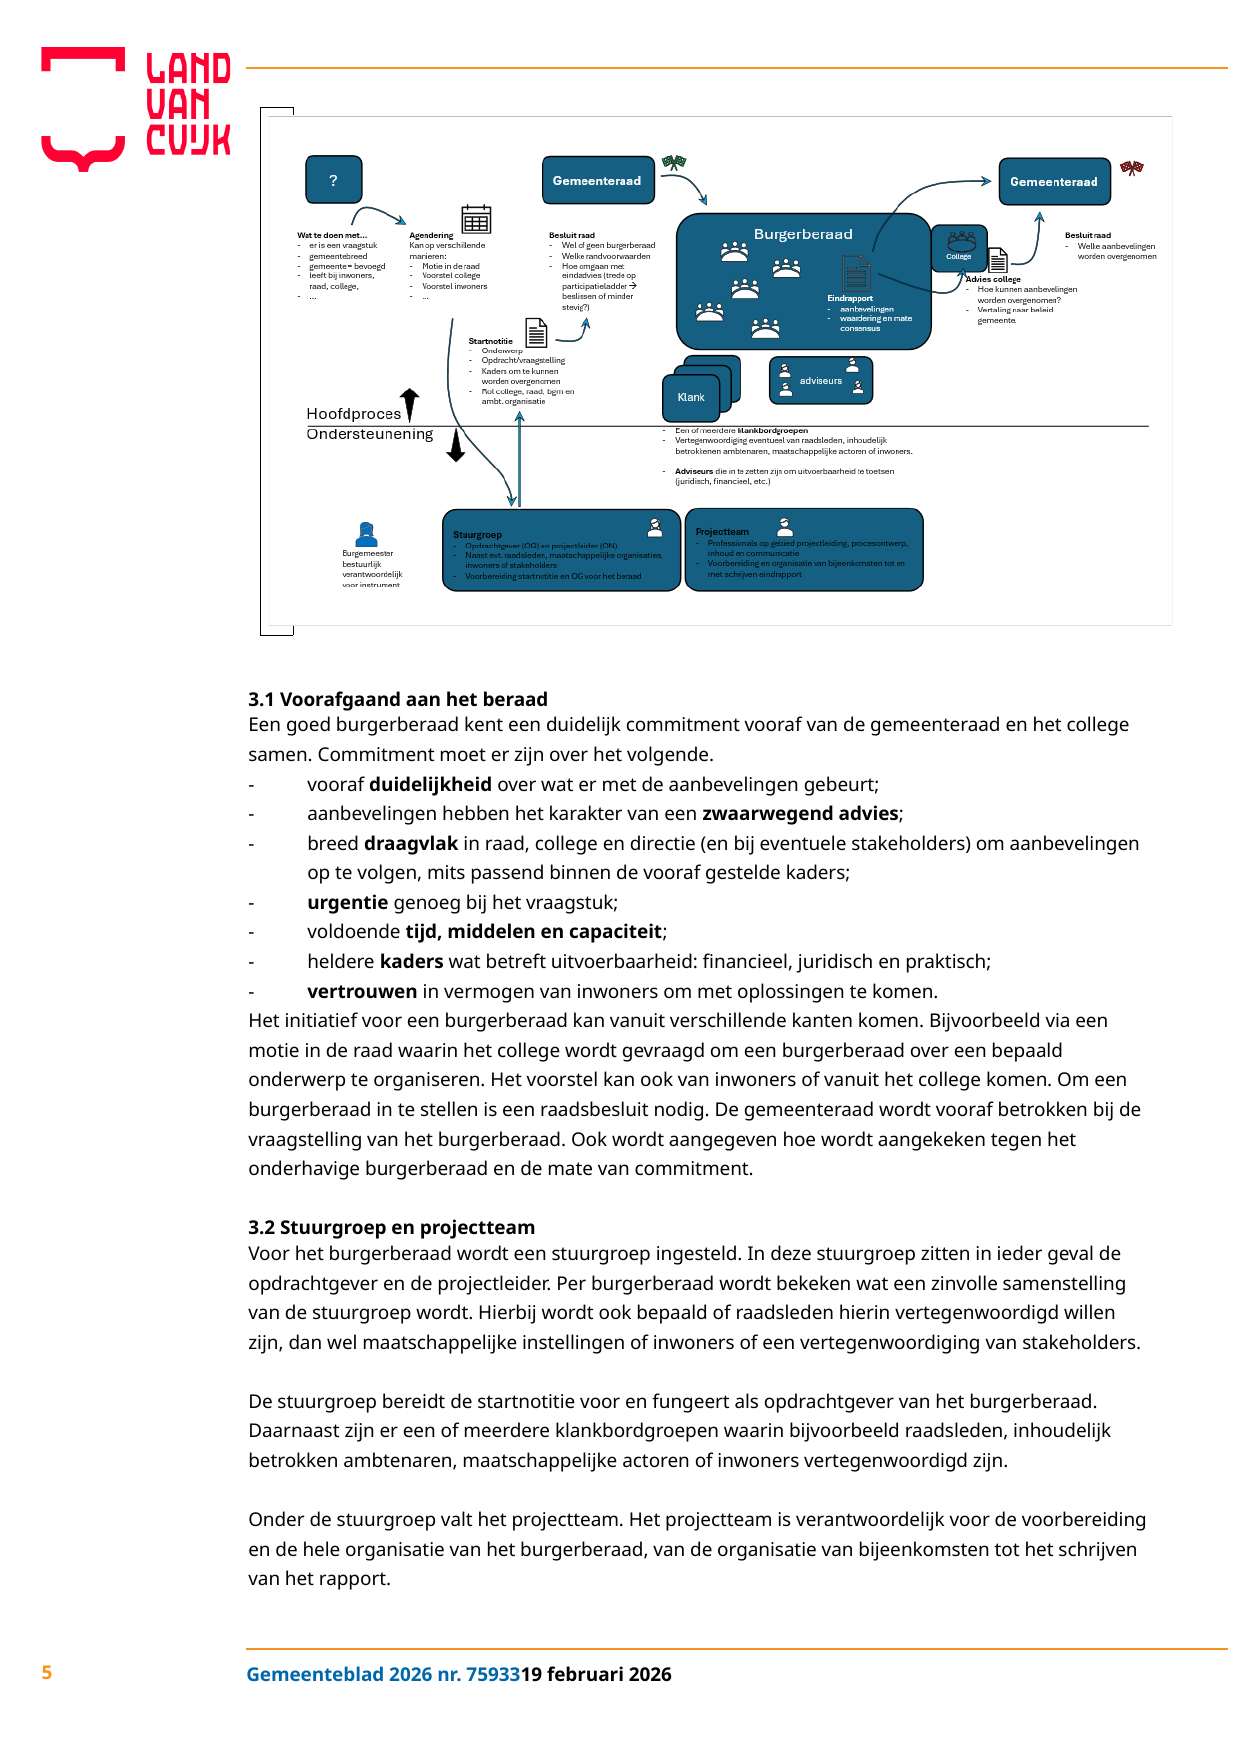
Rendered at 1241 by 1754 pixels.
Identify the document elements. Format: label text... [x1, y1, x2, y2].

picture [41, 47, 231, 172]
text 3.2 Stuurgroep en projectteam [248, 1214, 1152, 1240]
text Een goed burgerberaad kent een duidelijk commitment vooraf van de gemeenteraad en het college samen. Commitment moet er zijn over het volgende. [248, 712, 1152, 767]
text 3.1 Voorafgaand aan het beraad [248, 686, 1152, 712]
list voldoende tijd, middelen en capaciteit; [248, 919, 1152, 944]
text De stuurgroep bereidt de startnotitie voor en fungeert als opdrachtgever van het burgerberaad. Daarnaast zijn er een of meerdere klankbordgroepen waarin bijvoorbeeld raadsleden, inhoudelijk betrokken ambtenaren, maatschappelijke actoren of inwoners vertegenwoordigd zijn. [248, 1388, 1152, 1473]
list vooraf duidelijkheid over wat er met de aanbevelingen gebeurt; [248, 771, 1152, 796]
list vertrouwen in vermogen van inwoners om met oplossingen te komen. [248, 978, 1152, 1003]
text Onder de stuurgroep valt het projectteam. Het projectteam is verantwoordelijk voor de voorbereiding en de hele organisatie van het burgerberaad, van de organisatie van bijeenkomsten tot het schrijven van het rapport. [248, 1506, 1152, 1591]
text Voor het burgerberaad wordt een stuurgroep ingesteld. In deze stuurgroep zitten in ieder geval de opdrachtgever en de projectleider. Per burgerberaad wordt bekeken wat een zinvolle samenstelling van de stuurgroep wordt. Hierbij wordt ook bepaald of raadsleden hierin vertegenwoordigd willen zijn, dan wel maatschappelijke instellingen of inwoners of een vertegenwoordiging van stakeholders. [248, 1240, 1152, 1355]
list heldere kaders wat betreft uitvoerbaarheid: financieel, juridisch en praktisch; [248, 948, 1152, 974]
list aanbevelingen hebben het karakter van een zwaarwegend advies; [248, 800, 1152, 826]
text Het initiatief voor een burgerberaad kan vanuit verschillende kanten komen. Bijvoorbeeld via een motie in de raad waarin het college wordt gevraagd om een burgerberaad over een bepaald onderwerp te organiseren. Het voorstel kan ook van inwoners of vanuit het college komen. Om een burgerberaad in te stellen is een raadsbesluit nodig. De gemeenteraad wordt vooraf betrokken bij de vraagstelling van het burgerberaad. Ook wordt aangegeven hoe wordt aangekeken tegen het onderhavige burgerberaad en de mate van commitment. [248, 1007, 1152, 1181]
list breed draagvlak in raad, college en directie (en bij eventuele stakeholders) om aanbevelingen op te volgen, mits passend binnen de vooraf gestelde kaders; [248, 830, 1152, 885]
list urgentie genoeg bij het vraagstuk; [248, 889, 1152, 915]
picture [268, 115, 1173, 626]
